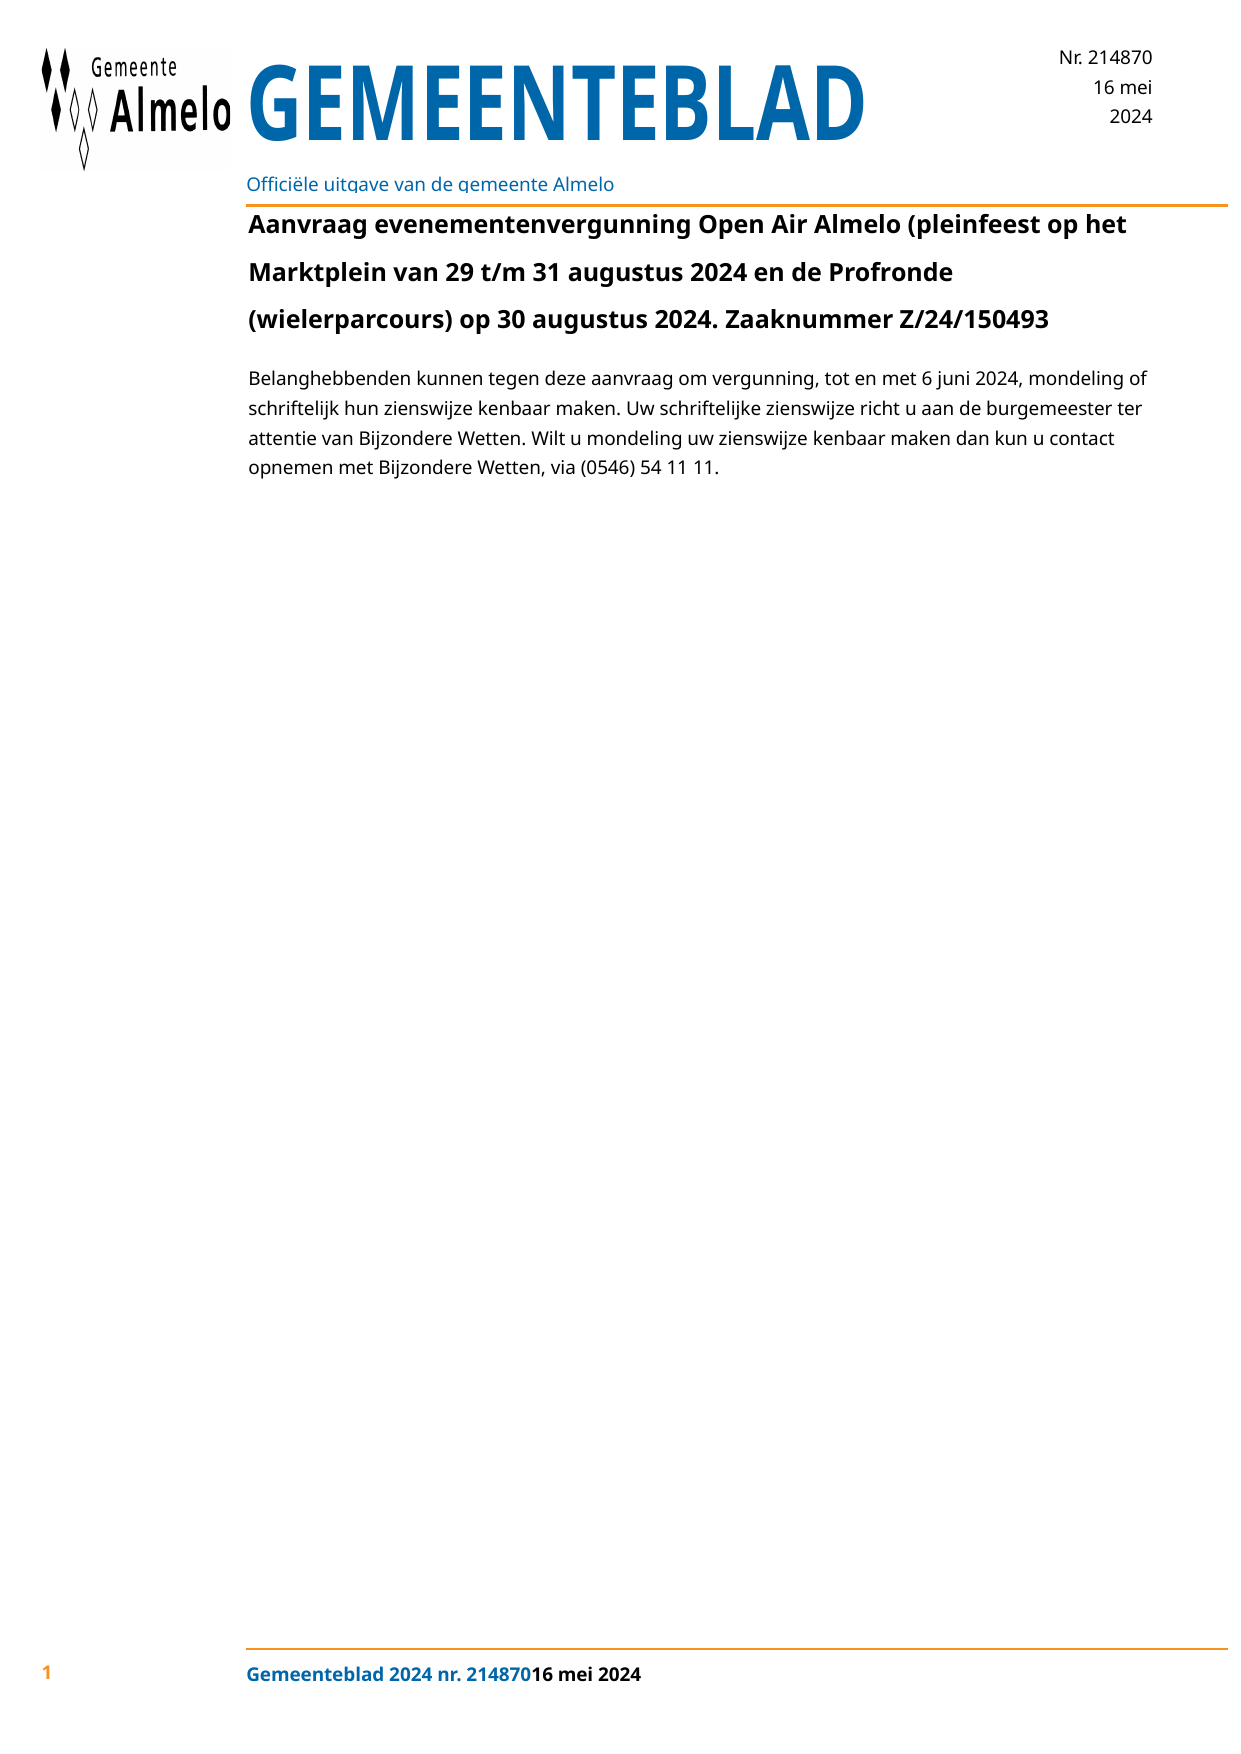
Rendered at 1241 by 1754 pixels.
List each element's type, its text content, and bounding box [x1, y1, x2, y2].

text Belanghebbenden kunnen tegen deze aanvraag om vergunning, tot en met 6 juni 2024, mondeling of schriftelijk hun zienswijze kenbaar maken. Uw schriftelijke zienswijze richt u aan de burgemeester ter attentie van Bijzondere Wetten. Wilt u mondeling uw zienswijze kenbaar maken dan kun u contact opnemen met Bijzondere Wetten, via (0546) 54 11 11. [248, 366, 1152, 480]
picture [41, 47, 231, 172]
text Aanvraag evenementenvergunning Open Air Almelo (pleinfeest op het Marktplein van 29 t/m 31 augustus 2024 en de Profronde (wielerparcours) op 30 augustus 2024. Zaaknummer Z/24/150493 [248, 207, 1152, 336]
